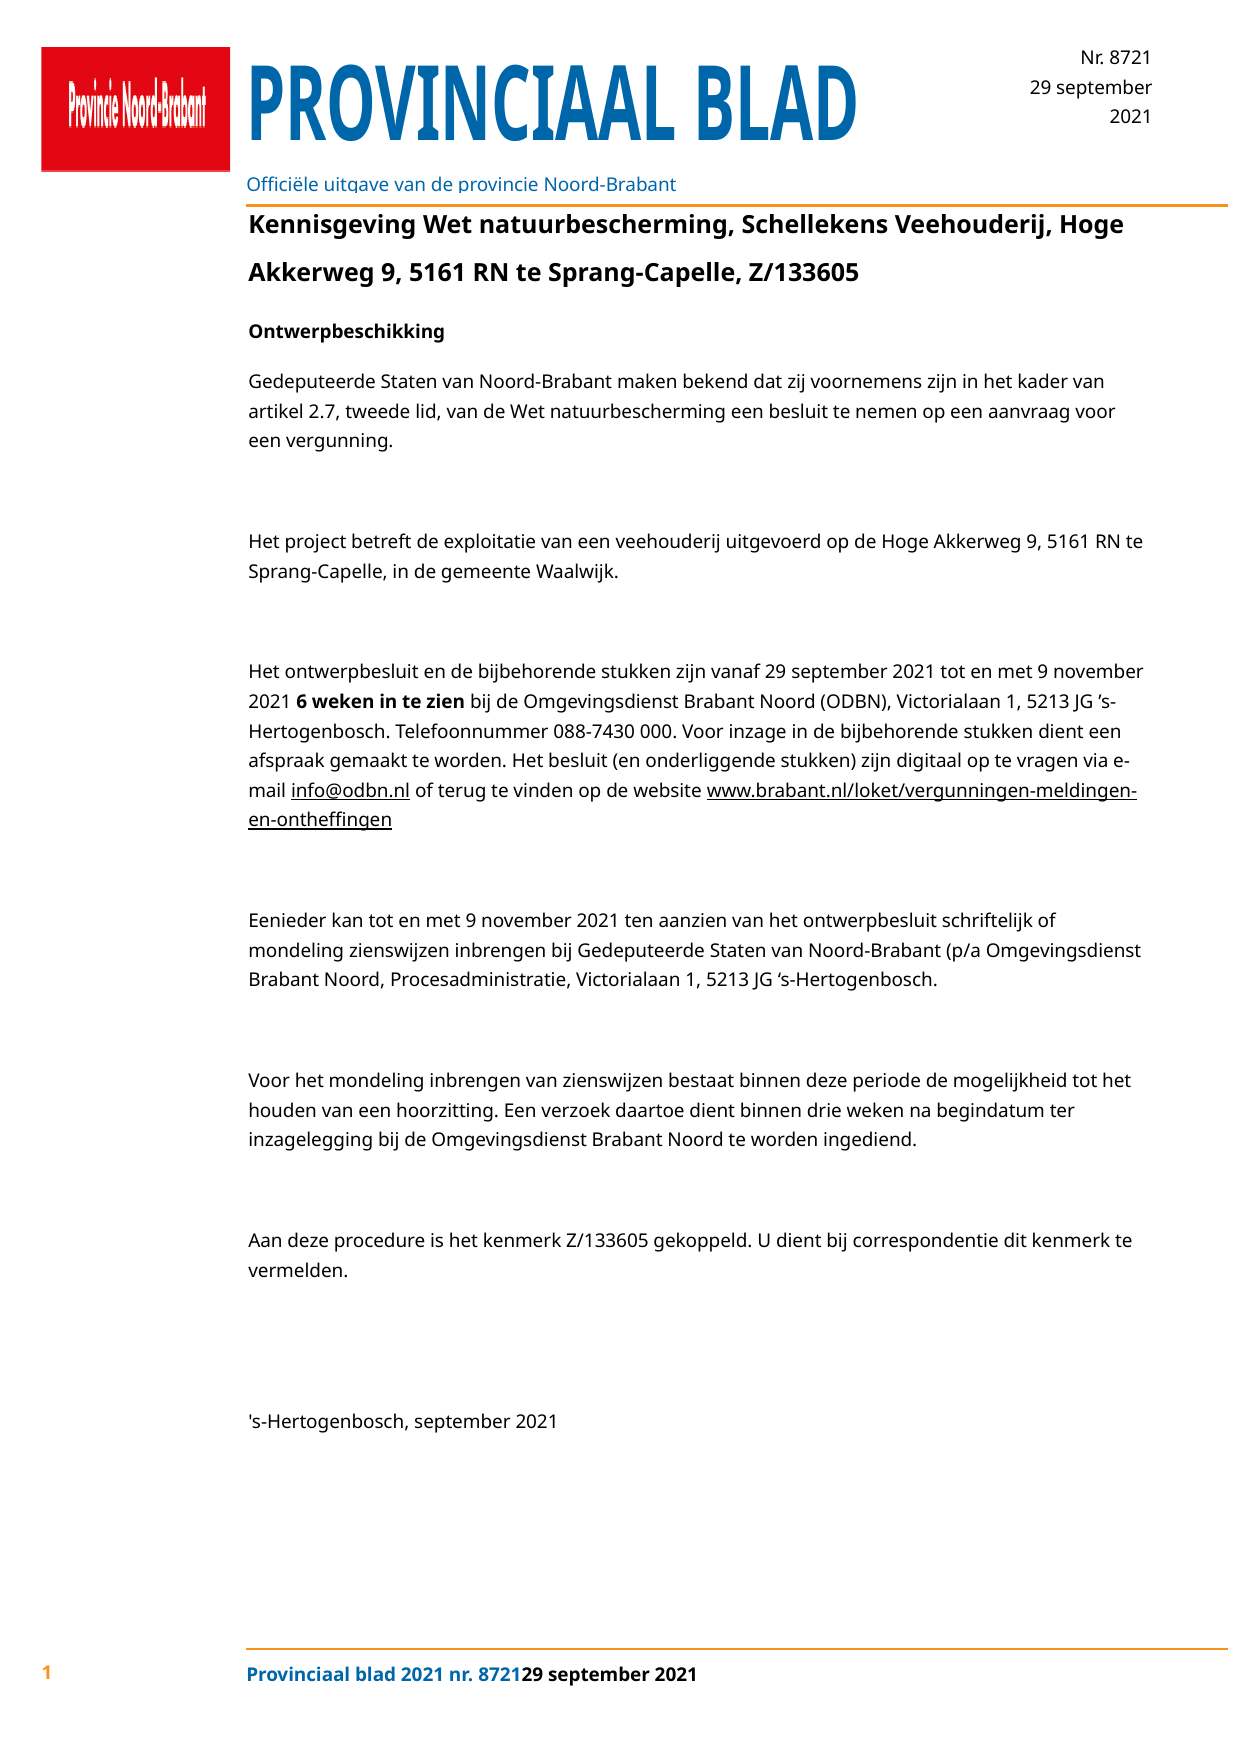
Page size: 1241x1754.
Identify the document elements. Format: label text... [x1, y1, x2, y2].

text Voor het mondeling inbrengen van zienswijzen bestaat binnen deze periode de mogelijkheid tot het houden van een hoorzitting. Een verzoek daartoe dient binnen drie weken na begindatum ter inzagelegging bij de Omgevingsdienst Brabant Noord te worden ingediend. [248, 1067, 1152, 1152]
text Ontwerpbeschikking [248, 318, 1152, 344]
text Het ontwerpbesluit en de bijbehorende stukken zijn vanaf 29 september 2021 tot en met 9 november 2021 6 weken in te zien bij de Omgevingsdienst Brabant Noord (ODBN), Victorialaan 1, 5213 JG ’s-Hertogenbosch. Telefoonnummer 088-7430 000. Voor inzage in de bijbehorende stukken dient een afspraak gemaakt te worden. Het besluit (en onderliggende stukken) zijn digitaal op te vragen via e-mail info@odbn.nl of terug te vinden op de website www.brabant.nl/loket/vergunningen-meldingen-en-ontheffingen [248, 659, 1152, 832]
text 's-Hertogenbosch, september 2021 [248, 1408, 1152, 1434]
text Kennisgeving Wet natuurbescherming, Schellekens Veehouderij, Hoge Akkerweg 9, 5161 RN te Sprang-Capelle, Z/133605 [248, 207, 1152, 288]
text Gedeputeerde Staten van Noord-Brabant maken bekend dat zij voornemens zijn in het kader van artikel 2.7, tweede lid, van de Wet natuurbescherming een besluit te nemen op een aanvraag voor een vergunning. [248, 368, 1152, 453]
text Eenieder kan tot en met 9 november 2021 ten aanzien van het ontwerpbesluit schriftelijk of mondeling zienswijzen inbrengen bij Gedeputeerde Staten van Noord-Brabant (p/a Omgevingsdienst Brabant Noord, Procesadministratie, Victorialaan 1, 5213 JG ‘s-Hertogenbosch. [248, 907, 1152, 992]
text Het project betreft de exploitatie van een veehouderij uitgevoerd op de Hoge Akkerweg 9, 5161 RN te Sprang-Capelle, in de gemeente Waalwijk. [248, 528, 1152, 584]
picture [41, 47, 231, 172]
text Aan deze procedure is het kenmerk Z/133605 gekoppeld. U dient bij correspondentie dit kenmerk te vermelden. [248, 1227, 1152, 1283]
